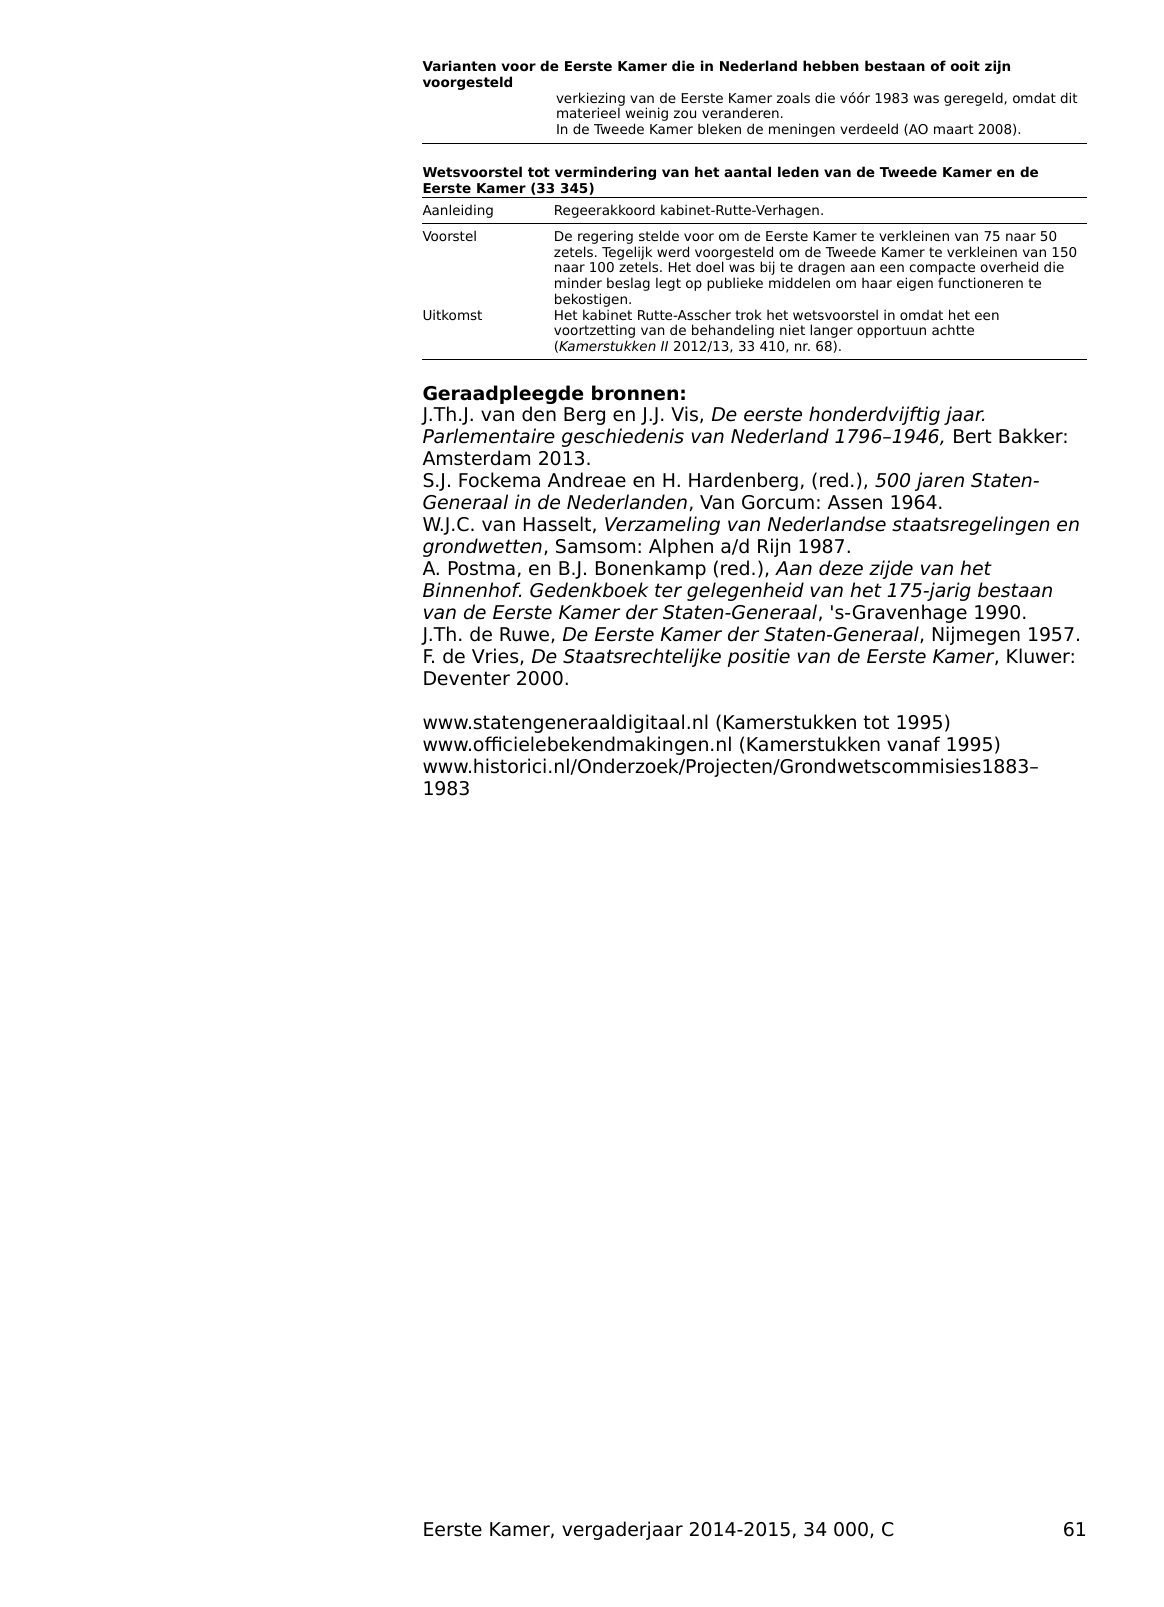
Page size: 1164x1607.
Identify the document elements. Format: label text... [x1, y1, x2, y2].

table_cell Uitkomst [422, 307, 548, 359]
table_header Wetsvoorstel tot vermindering van het aantal leden van de Tweede Kamer en de Eerste Kamer (33 345) [422, 165, 1087, 197]
table_cell Het kabinet Rutte-Asscher trok het wetsvoorstel in omdat het een voortzetting van de behandeling niet langer opportuun achtte (Kamerstukken II 2012/13, 33 410, nr. 68). [548, 307, 1087, 359]
table_cell Voorstel [422, 224, 548, 307]
text www.statengeneraaldigitaal.nl (Kamerstukken tot 1995) [422, 712, 1087, 734]
text S.J. Fockema Andreae en H. Hardenberg, (red.), 500 jaren Staten-Generaal in de Nederlanden, Van Gorcum: Assen 1964. [422, 470, 1087, 514]
table_cell Regeerakkoord kabinet-Rutte-Verhagen. [548, 198, 1087, 223]
text www.historici.nl/Onderzoek/Projecten/Grondwetscommisies1883–1983 [422, 756, 1087, 800]
text A. Postma, en B.J. Bonenkamp (red.), Aan deze zijde van het Binnenhof. Gedenkboek ter gelegenheid van het 175-jarig bestaan van de Eerste Kamer der Staten-Generaal, 's-Gravenhage 1990. [422, 558, 1087, 624]
text www.officielebekendmakingen.nl (Kamerstukken vanaf 1995) [422, 734, 1087, 756]
text J.Th. de Ruwe, De Eerste Kamer der Staten-Generaal, Nijmegen 1957. [422, 624, 1087, 646]
text Geraadpleegde bronnen: [422, 382, 1087, 404]
text J.Th.J. van den Berg en J.J. Vis, De eerste honderdvijftig jaar. Parlementaire geschiedenis van Nederland 1796–1946, Bert Bakker: Amsterdam 2013. [422, 404, 1087, 470]
table_cell [422, 91, 550, 142]
text W.J.C. van Hasselt, Verzameling van Nederlandse staatsregelingen en grondwetten, Samsom: Alphen a/d Rijn 1987. [422, 514, 1087, 558]
table_cell verkiezing van de Eerste Kamer zoals die vóór 1983 was geregeld, omdat dit materieel weinig zou veranderen. In de Tweede Kamer bleken de meningen verdeeld (AO maart 2008). [550, 91, 1087, 142]
table_cell De regering stelde voor om de Eerste Kamer te verkleinen van 75 naar 50 zetels. Tegelijk werd voorgesteld om de Tweede Kamer te verkleinen van 150 naar 100 zetels. Het doel was bij te dragen aan een compacte overheid die minder beslag legt op publieke middelen om haar eigen functioneren te bekostigen. [548, 224, 1087, 307]
table_cell Aanleiding [422, 198, 548, 223]
text F. de Vries, De Staatsrechtelijke positie van de Eerste Kamer, Kluwer: Deventer 2000. [422, 646, 1087, 690]
table_header Varianten voor de Eerste Kamer die in Nederland hebben bestaan of ooit zijn voorgesteld [422, 59, 1087, 91]
